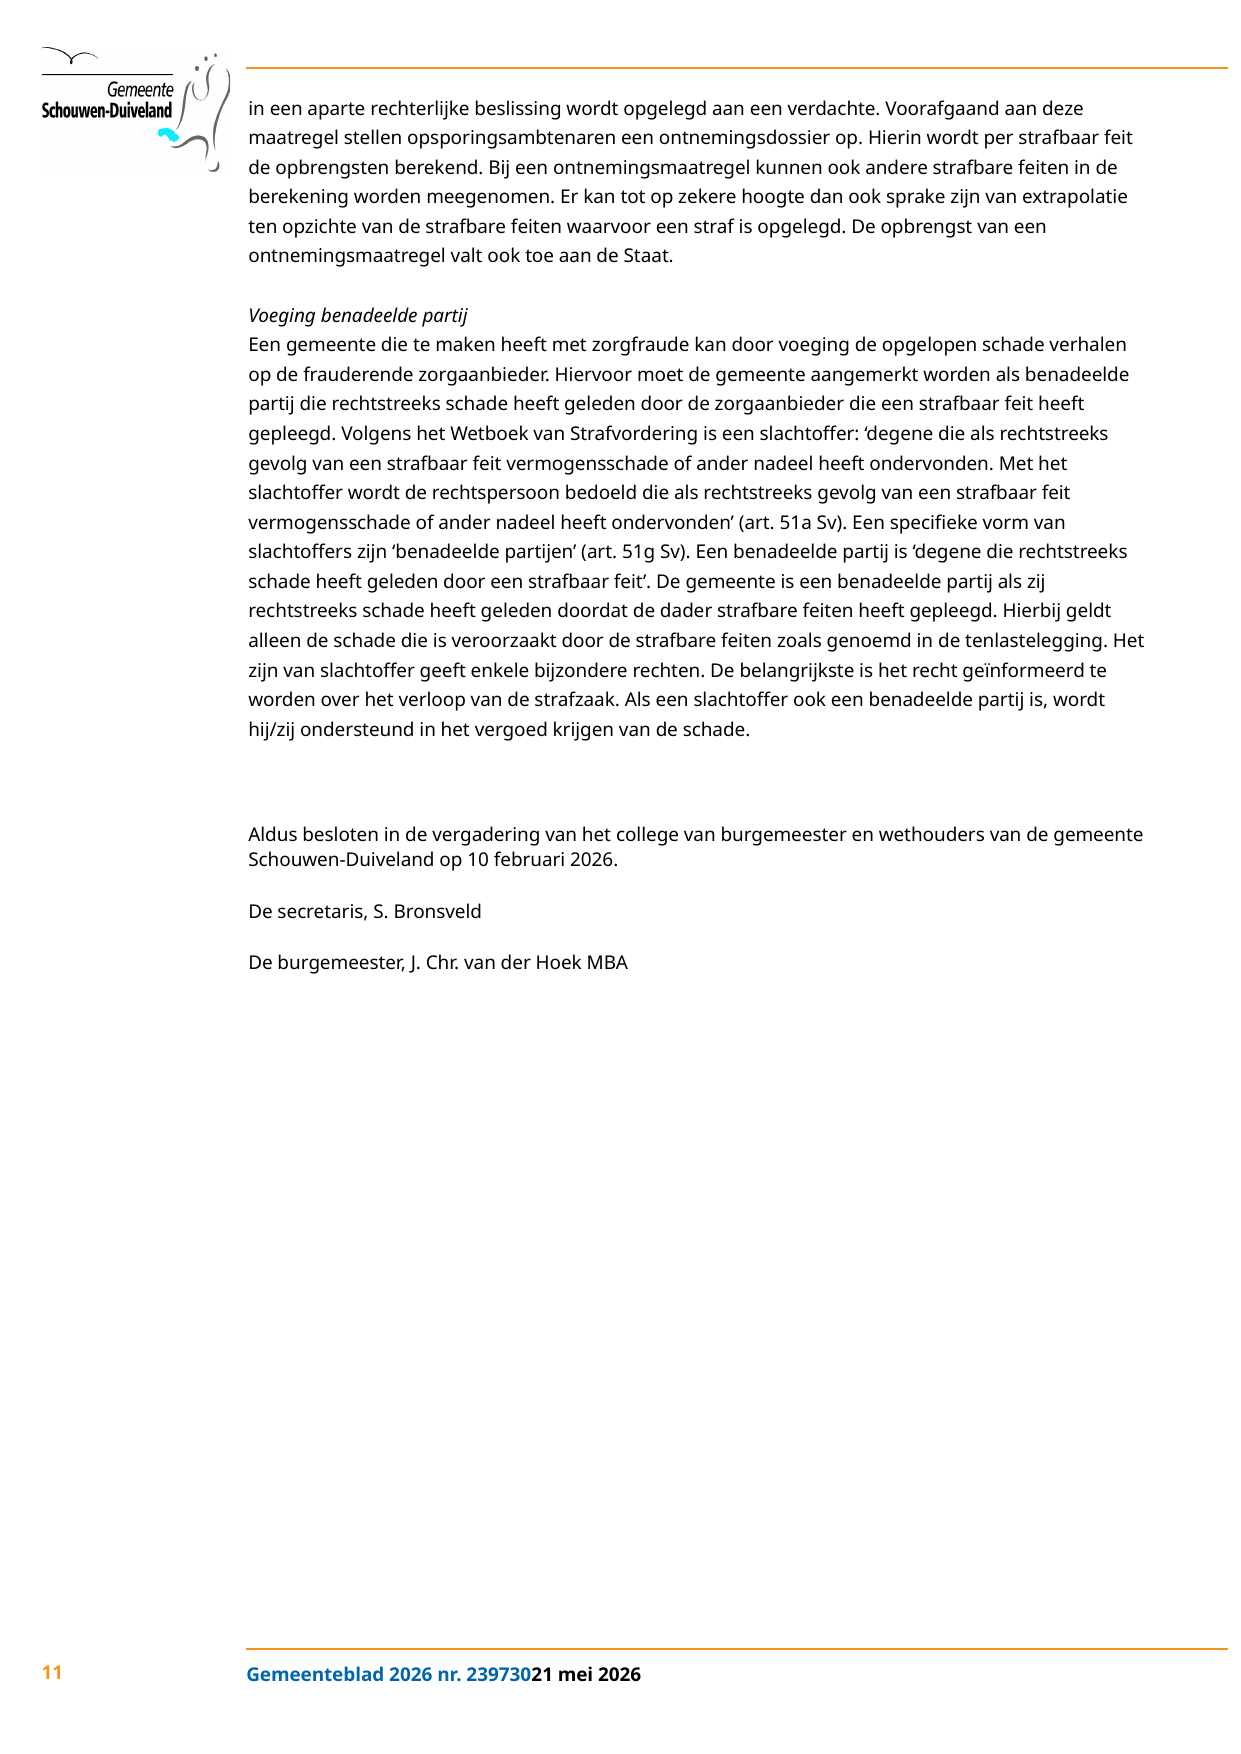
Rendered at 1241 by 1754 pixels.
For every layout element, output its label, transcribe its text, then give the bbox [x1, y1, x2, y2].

text Voeging benadeelde partij [248, 302, 1152, 328]
picture [41, 47, 231, 172]
text De burgemeester, J. Chr. van der Hoek MBA [248, 949, 1152, 975]
text in een aparte rechterlijke beslissing wordt opgelegd aan een verdachte. Voorafgaand aan deze maatregel stellen opsporingsambtenaren een ontnemingsdossier op. Hierin wordt per strafbaar feit de opbrengsten berekend. Bij een ontnemingsmaatregel kunnen ook andere strafbare feiten in de berekening worden meegenomen. Er kan tot op zekere hoogte dan ook sprake zijn van extrapolatie ten opzichte van de strafbare feiten waarvoor een straf is opgelegd. De opbrengst van een ontnemingsmaatregel valt ook toe aan de Staat. [248, 95, 1152, 268]
text Aldus besloten in de vergadering van het college van burgemeester en wethouders van de gemeente Schouwen-Duiveland op 10 februari 2026. [248, 821, 1152, 872]
text De secretaris, S. Bronsveld [248, 898, 1152, 924]
text Een gemeente die te maken heeft met zorgfraude kan door voeging de opgelopen schade verhalen op de frauderende zorgaanbieder. Hiervoor moet de gemeente aangemerkt worden als benadeelde partij die rechtstreeks schade heeft geleden door de zorgaanbieder die een strafbaar feit heeft gepleegd. Volgens het Wetboek van Strafvordering is een slachtoffer: ‘degene die als rechtstreeks gevolg van een strafbaar feit vermogensschade of ander nadeel heeft ondervonden. Met het slachtoffer wordt de rechtspersoon bedoeld die als rechtstreeks gevolg van een strafbaar feit vermogensschade of ander nadeel heeft ondervonden’ (art. 51a Sv). Een specifieke vorm van slachtoffers zijn ‘benadeelde partijen’ (art. 51g Sv). Een benadeelde partij is ‘degene die rechtstreeks schade heeft geleden door een strafbaar feit’. De gemeente is een benadeelde partij als zij rechtstreeks schade heeft geleden doordat de dader strafbare feiten heeft gepleegd. Hierbij geldt alleen de schade die is veroorzaakt door de strafbare feiten zoals genoemd in de tenlastelegging. Het zijn van slachtoffer geeft enkele bijzondere rechten. De belangrijkste is het recht geïnformeerd te worden over het verloop van de strafzaak. Als een slachtoffer ook een benadeelde partij is, wordt hij/zij ondersteund in het vergoed krijgen van de schade. [248, 331, 1152, 742]
